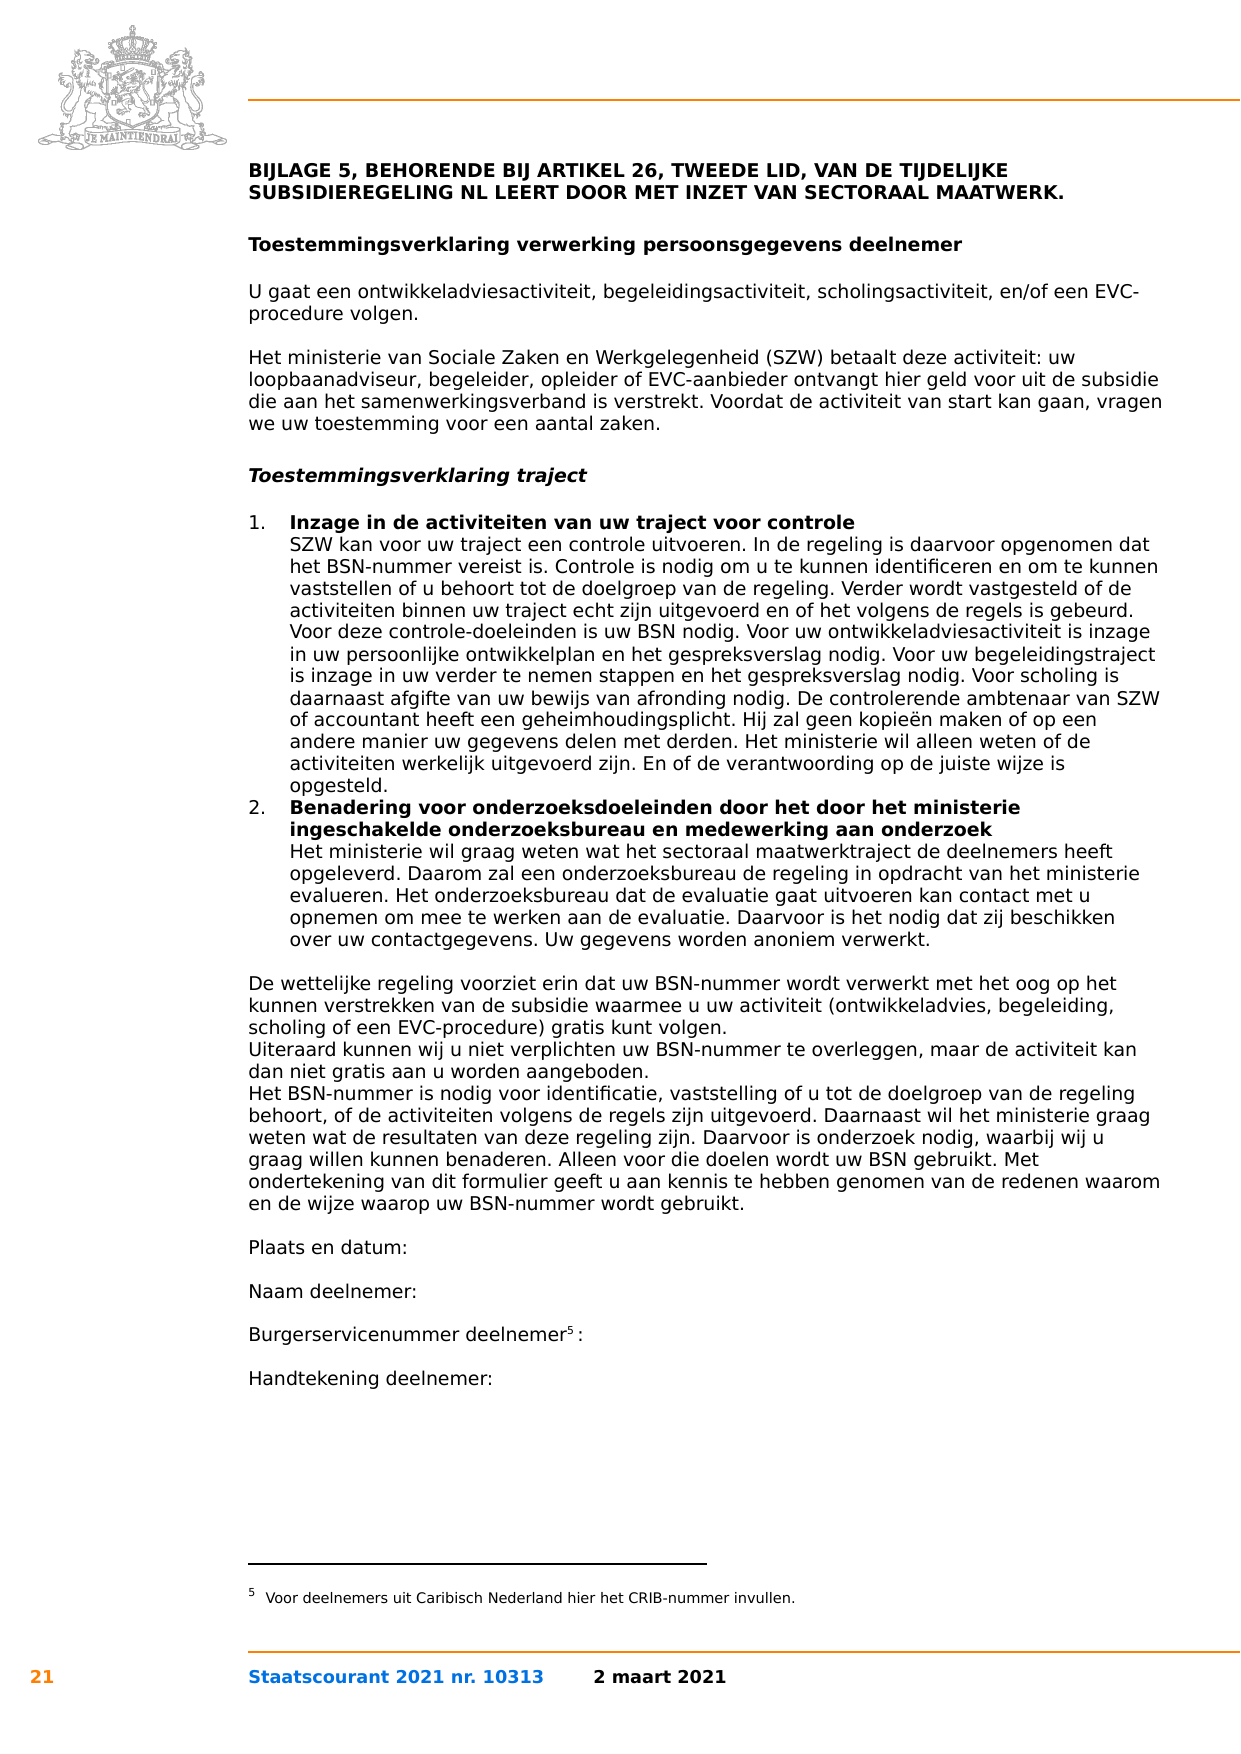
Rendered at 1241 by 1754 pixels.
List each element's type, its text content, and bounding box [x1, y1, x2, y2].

text Voor deelnemers uit Caribisch Nederland hier het CRIB-nummer invullen. [248, 1586, 1163, 1608]
text 2. Benadering voor onderzoeksdoeleinden door het door het ministerie ingeschakelde onderzoeksbureau en medewerking aan onderzoek [248, 797, 1163, 841]
text Naam deelnemer: [248, 1281, 1163, 1302]
subtitle Toestemmingsverklaring traject [248, 464, 1163, 487]
text Uiteraard kunnen wij u niet verplichten uw BSN-nummer te overleggen, maar de activiteit kan dan niet gratis aan u worden aangeboden. [248, 1039, 1163, 1083]
subtitle BIJLAGE 5, BEHORENDE BIJ ARTIKEL 26, TWEEDE LID, VAN DE TIJDELIJKE SUBSIDIEREGELING NL LEERT DOOR MET INZET VAN SECTORAAL MAATWERK. [248, 160, 1163, 204]
text U gaat een ontwikkeladviesactiviteit, begeleidingsactiviteit, scholingsactiviteit, en/of een EVC-procedure volgen. [248, 281, 1163, 325]
subtitle Toestemmingsverklaring verwerking persoonsgegevens deelnemer [248, 234, 1163, 256]
text Plaats en datum: [248, 1237, 1163, 1259]
text De wettelijke regeling voorziet erin dat uw BSN-nummer wordt verwerkt met het oog op het kunnen verstrekken van de subsidie waarmee u uw activiteit (ontwikkeladvies, begeleiding, scholing of een EVC-procedure) gratis kunt volgen. [248, 973, 1163, 1039]
text SZW kan voor uw traject een controle uitvoeren. In de regeling is daarvoor opgenomen dat het BSN-nummer vereist is. Controle is nodig om u te kunnen identificeren en om te kunnen vaststellen of u behoort tot de doelgroep van de regeling. Verder wordt vastgesteld of de activiteiten binnen uw traject echt zijn uitgevoerd en of het volgens de regels is gebeurd. Voor deze controle-doeleinden is uw BSN nodig. Voor uw ontwikkeladviesactiviteit is inzage in uw persoonlijke ontwikkelplan en het gespreksverslag nodig. Voor uw begeleidingstraject is inzage in uw verder te nemen stappen en het gespreksverslag nodig. Voor scholing is daarnaast afgifte van uw bewijs van afronding nodig. De controlerende ambtenaar van SZW of accountant heeft een geheimhoudingsplicht. Hij zal geen kopieën maken of op een andere manier uw gegevens delen met derden. Het ministerie wil alleen weten of de activiteiten werkelijk uitgevoerd zijn. En of de verantwoording op de juiste wijze is opgesteld. [289, 533, 1163, 797]
text Het BSN-nummer is nodig voor identificatie, vaststelling of u tot de doelgroep van de regeling behoort, of de activiteiten volgens de regels zijn uitgevoerd. Daarnaast wil het ministerie graag weten wat de resultaten van deze regeling zijn. Daarvoor is onderzoek nodig, waarbij wij u graag willen kunnen benaderen. Alleen voor die doelen wordt uw BSN gebruikt. Met ondertekening van dit formulier geeft u aan kennis te hebben genomen van de redenen waarom en de wijze waarop uw BSN-nummer wordt gebruikt. [248, 1083, 1163, 1215]
text Handtekening deelnemer: [248, 1368, 1163, 1390]
text Het ministerie wil graag weten wat het sectoraal maatwerktraject de deelnemers heeft opgeleverd. Daarom zal een onderzoeksbureau de regeling in opdracht van het ministerie evalueren. Het onderzoeksbureau dat de evaluatie gaat uitvoeren kan contact met u opnemen om mee te werken aan de evaluatie. Daarvoor is het nodig dat zij beschikken over uw contactgegevens. Uw gegevens worden anoniem verwerkt. [289, 841, 1163, 951]
text 1. Inzage in de activiteiten van uw traject voor controle [248, 512, 1163, 533]
text Het ministerie van Sociale Zaken en Werkgelegenheid (SZW) betaalt deze activiteit: uw loopbaanadviseur, begeleider, opleider of EVC-aanbieder ontvangt hier geld voor uit de subsidie die aan het samenwerkingsverband is verstrekt. Voordat de activiteit van start kan gaan, vragen we uw toestemming voor een aantal zaken. [248, 347, 1163, 434]
text Burgerservicenummer deelnemer: [248, 1324, 1163, 1346]
picture [38, 25, 227, 150]
